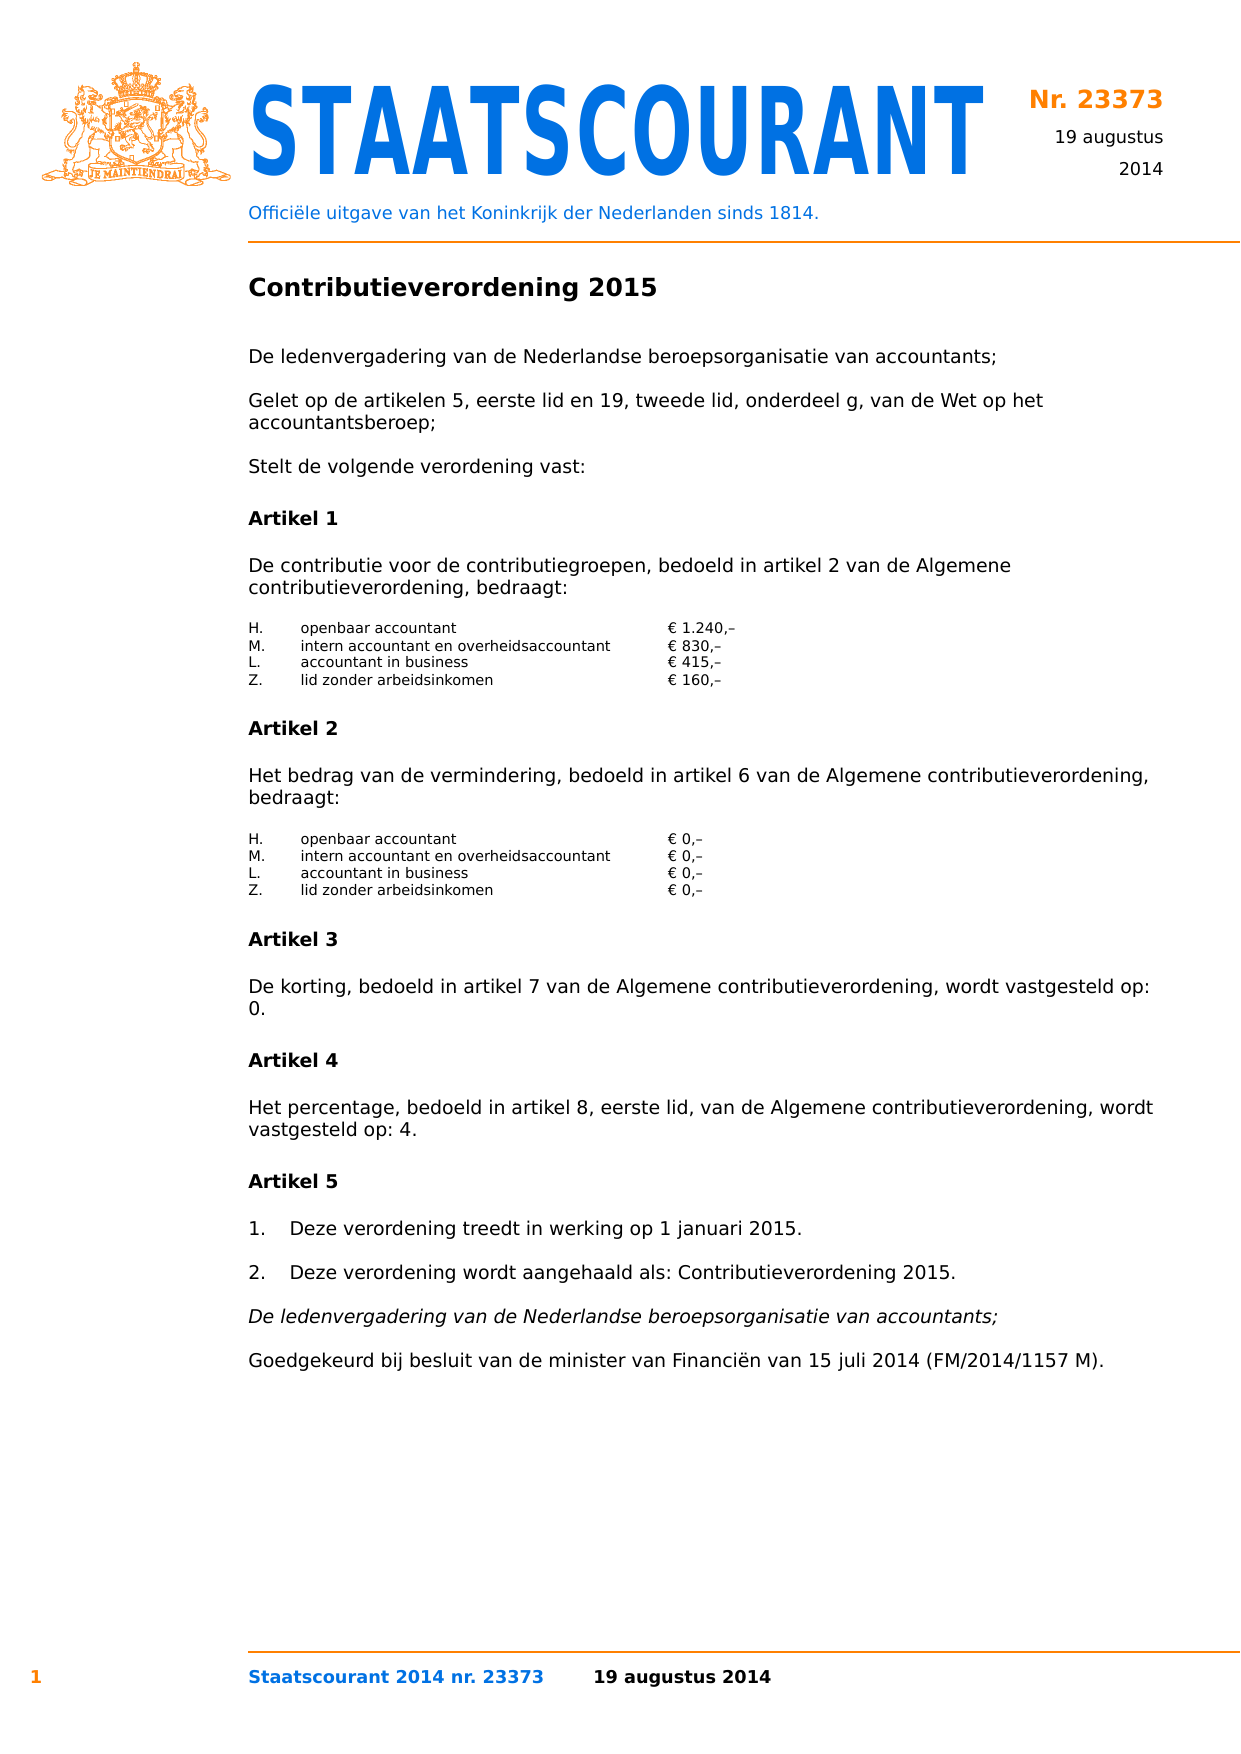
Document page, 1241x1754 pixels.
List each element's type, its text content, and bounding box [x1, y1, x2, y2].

table_cell accountant in business [295, 654, 662, 671]
table_cell L. [248, 654, 294, 671]
table_cell € 830,– [662, 638, 1163, 654]
table_cell lid zonder arbeidsinkomen [295, 882, 662, 899]
text De ledenvergadering van de Nederlandse beroepsorganisatie van accountants; [248, 346, 1163, 368]
table_cell € 160,– [662, 671, 1163, 688]
table_cell 19 augustus [998, 121, 1240, 153]
picture [41, 62, 231, 186]
table_header openbaar accountant [295, 831, 662, 848]
table_header STAATSCOURANT [248, 62, 998, 203]
text 2. Deze verordening wordt aangehaald als: Contributieverordening 2015. [248, 1262, 1163, 1284]
table_cell M. [248, 638, 294, 654]
table_header € 1.240,– [662, 620, 1163, 637]
text De ledenvergadering van de Nederlandse beroepsorganisatie van accountants; [248, 1306, 1163, 1328]
subtitle Contributieverordening 2015 [248, 273, 1163, 302]
table_cell lid zonder arbeidsinkomen [295, 671, 662, 688]
text Het percentage, bedoeld in artikel 8, eerste lid, van de Algemene contributieverordening, wordt vastgesteld op: 4. [248, 1097, 1163, 1141]
text 1. Deze verordening treedt in werking op 1 januari 2015. [248, 1218, 1163, 1240]
subtitle Artikel 5 [248, 1171, 1163, 1193]
text De korting, bedoeld in artikel 7 van de Algemene contributieverordening, wordt vastgesteld op: 0. [248, 976, 1163, 1020]
table_cell L. [248, 865, 294, 882]
subtitle Artikel 4 [248, 1050, 1163, 1072]
table_header € 0,– [662, 831, 1163, 848]
table_header openbaar accountant [295, 620, 662, 637]
table_cell intern accountant en overheidsaccountant [295, 638, 662, 654]
table_cell M. [248, 848, 294, 865]
table_cell € 0,– [662, 848, 1163, 865]
text Het bedrag van de vermindering, bedoeld in artikel 6 van de Algemene contributieverordening, bedraagt: [248, 765, 1163, 809]
table_header H. [248, 620, 294, 637]
text Gelet op de artikelen 5, eerste lid en 19, tweede lid, onderdeel g, van de Wet op het accountantsberoep; [248, 390, 1163, 434]
table_cell € 415,– [662, 654, 1163, 671]
table_header Nr. 23373 [998, 62, 1240, 121]
subtitle Artikel 3 [248, 929, 1163, 951]
table_cell € 0,– [662, 865, 1163, 882]
table_header [25, 62, 248, 241]
table_cell Officiële uitgave van het Koninkrijk der Nederlanden sinds 1814. [248, 203, 1240, 241]
table_cell Z. [248, 882, 294, 899]
table_header H. [248, 831, 294, 848]
text De contributie voor de contributiegroepen, bedoeld in artikel 2 van de Algemene contributieverordening, bedraagt: [248, 554, 1163, 598]
text Stelt de volgende verordening vast: [248, 456, 1163, 478]
table_cell intern accountant en overheidsaccountant [295, 848, 662, 865]
text Goedgekeurd bij besluit van de minister van Financiën van 15 juli 2014 (FM/2014/1157 M). [248, 1349, 1163, 1371]
subtitle Artikel 1 [248, 508, 1163, 529]
table_cell accountant in business [295, 865, 662, 882]
subtitle Artikel 2 [248, 718, 1163, 740]
table_cell Z. [248, 671, 294, 688]
table_cell 2014 [998, 153, 1240, 203]
table_cell € 0,– [662, 882, 1163, 899]
